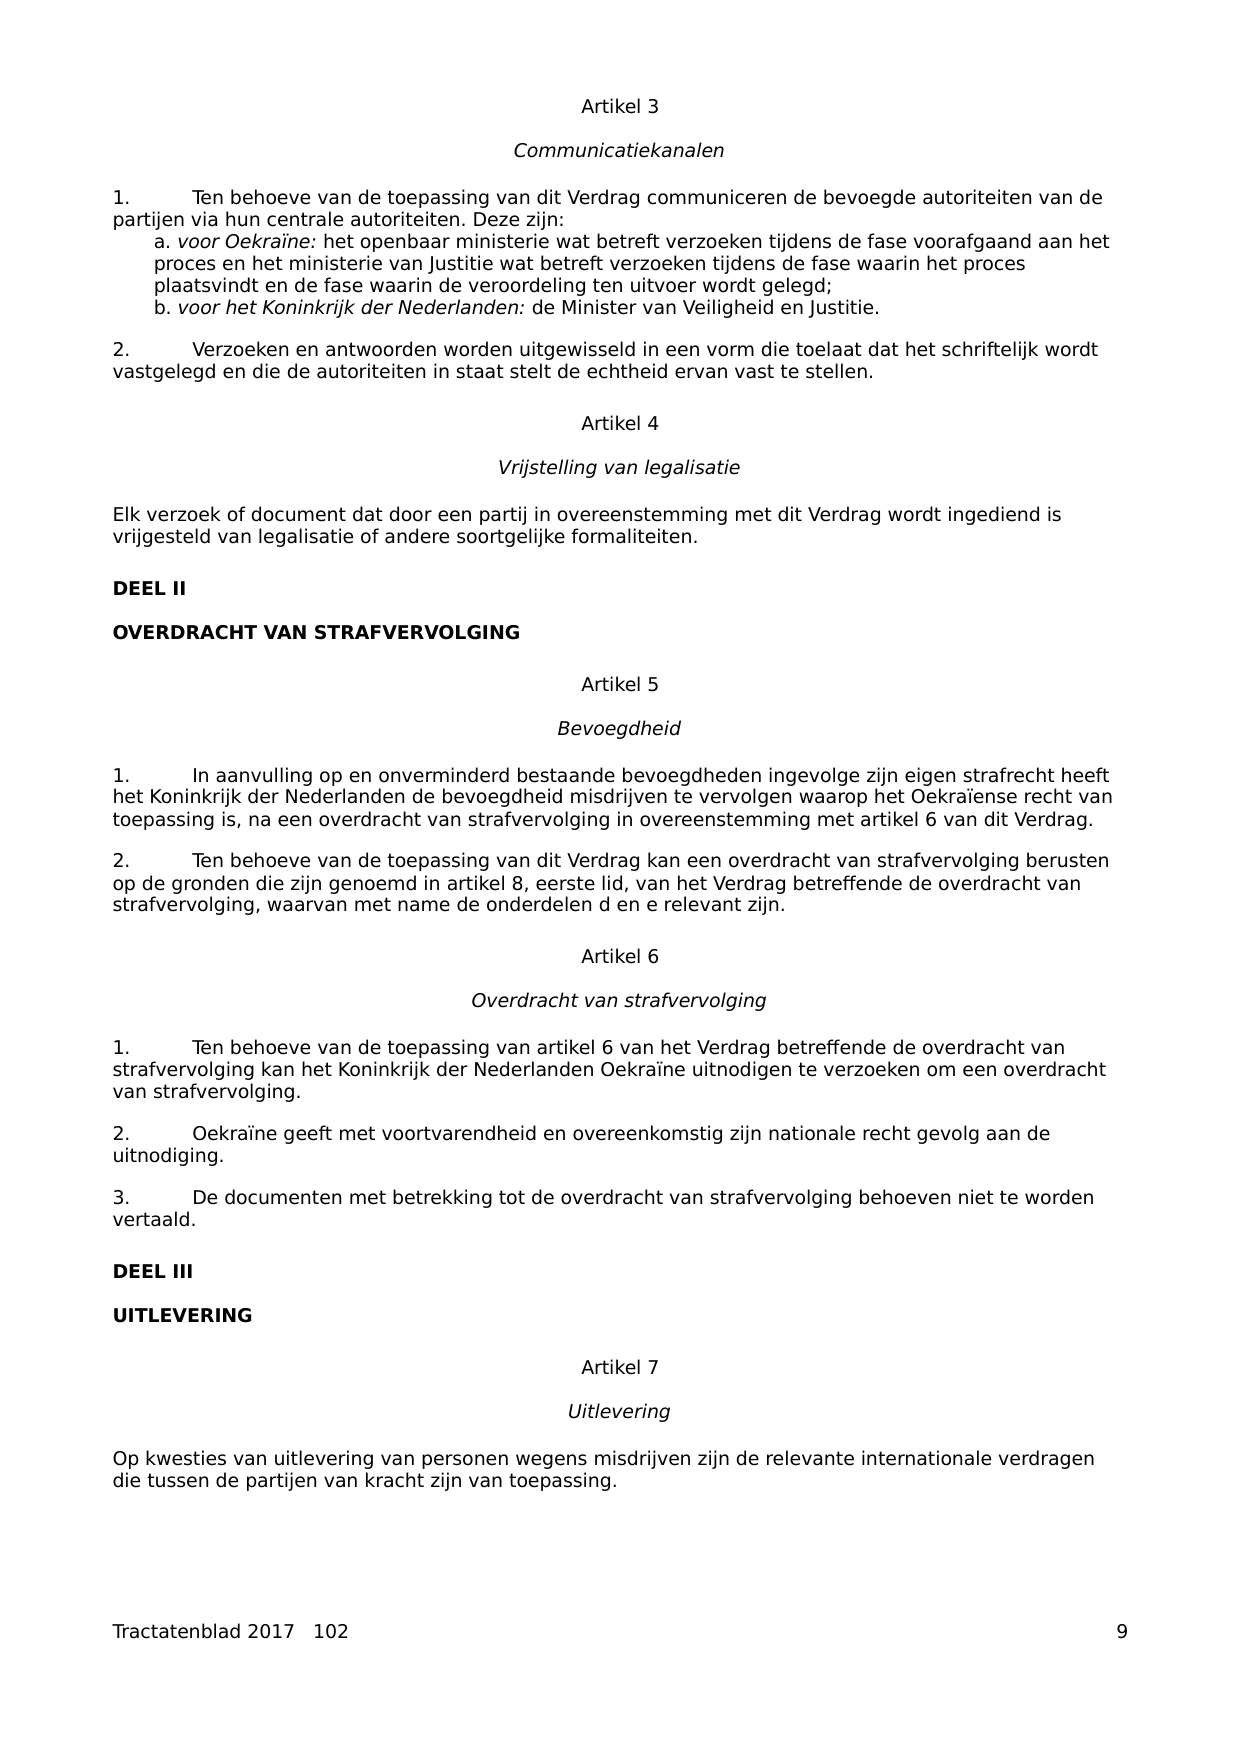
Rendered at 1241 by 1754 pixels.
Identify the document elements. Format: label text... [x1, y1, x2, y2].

text a. voor Oekraïne: het openbaar ministerie wat betreft verzoeken tijdens de fase voorafgaand aan het proces en het ministerie van Justitie wat betreft verzoeken tijdens de fase waarin het proces plaatsvindt en de fase waarin de veroordeling ten uitvoer wordt gelegd; [153, 231, 1128, 297]
subtitle Artikel 6 Overdracht van strafvervolging [112, 946, 1128, 1012]
subtitle Artikel 4 Vrijstelling van legalisatie [112, 413, 1128, 479]
subtitle Artikel 5 Bevoegdheid [112, 673, 1128, 739]
text 3. De documenten met betrekking tot de overdracht van strafvervolging behoeven niet te worden vertaald. [112, 1187, 1128, 1231]
text 2. Ten behoeve van de toepassing van dit Verdrag kan een overdracht van strafvervolging berusten op de gronden die zijn genoemd in artikel 8, eerste lid, van het Verdrag betreffende de overdracht van strafvervolging, waarvan met name de onderdelen d en e relevant zijn. [112, 850, 1128, 916]
subtitle Artikel 7 Uitlevering [112, 1357, 1128, 1423]
text b. voor het Koninkrijk der Nederlanden: de Minister van Veiligheid en Justitie. [153, 297, 1128, 319]
text Elk verzoek of document dat door een partij in overeenstemming met dit Verdrag wordt ingediend is vrijgesteld van legalisatie of andere soortgelijke formaliteiten. [112, 504, 1128, 548]
subtitle Artikel 3 Communicatiekanalen [112, 96, 1128, 162]
subtitle DEEL III UITLEVERING [112, 1261, 1128, 1327]
text Op kwesties van uitlevering van personen wegens misdrijven zijn de relevante internationale verdragen die tussen de partijen van kracht zijn van toepassing. [112, 1448, 1128, 1492]
text 2. Oekraïne geeft met voortvarendheid en overeenkomstig zijn nationale recht gevolg aan de uitnodiging. [112, 1123, 1128, 1167]
text 2. Verzoeken en antwoorden worden uitgewisseld in een vorm die toelaat dat het schriftelijk wordt vastgelegd en die de autoriteiten in staat stelt de echtheid ervan vast te stellen. [112, 339, 1128, 383]
text 1. In aanvulling op en onverminderd bestaande bevoegdheden ingevolge zijn eigen strafrecht heeft het Koninkrijk der Nederlanden de bevoegdheid misdrijven te vervolgen waarop het Oekraïense recht van toepassing is, na een overdracht van strafvervolging in overeenstemming met artikel 6 van dit Verdrag. [112, 764, 1128, 830]
text 1. Ten behoeve van de toepassing van dit Verdrag communiceren de bevoegde autoriteiten van de partijen via hun centrale autoriteiten. Deze zijn: [112, 187, 1128, 231]
subtitle DEEL II OVERDRACHT VAN STRAFVERVOLGING [112, 578, 1128, 643]
text 1. Ten behoeve van de toepassing van artikel 6 van het Verdrag betreffende de overdracht van strafvervolging kan het Koninkrijk der Nederlanden Oekraïne uitnodigen te verzoeken om een overdracht van strafvervolging. [112, 1037, 1128, 1103]
